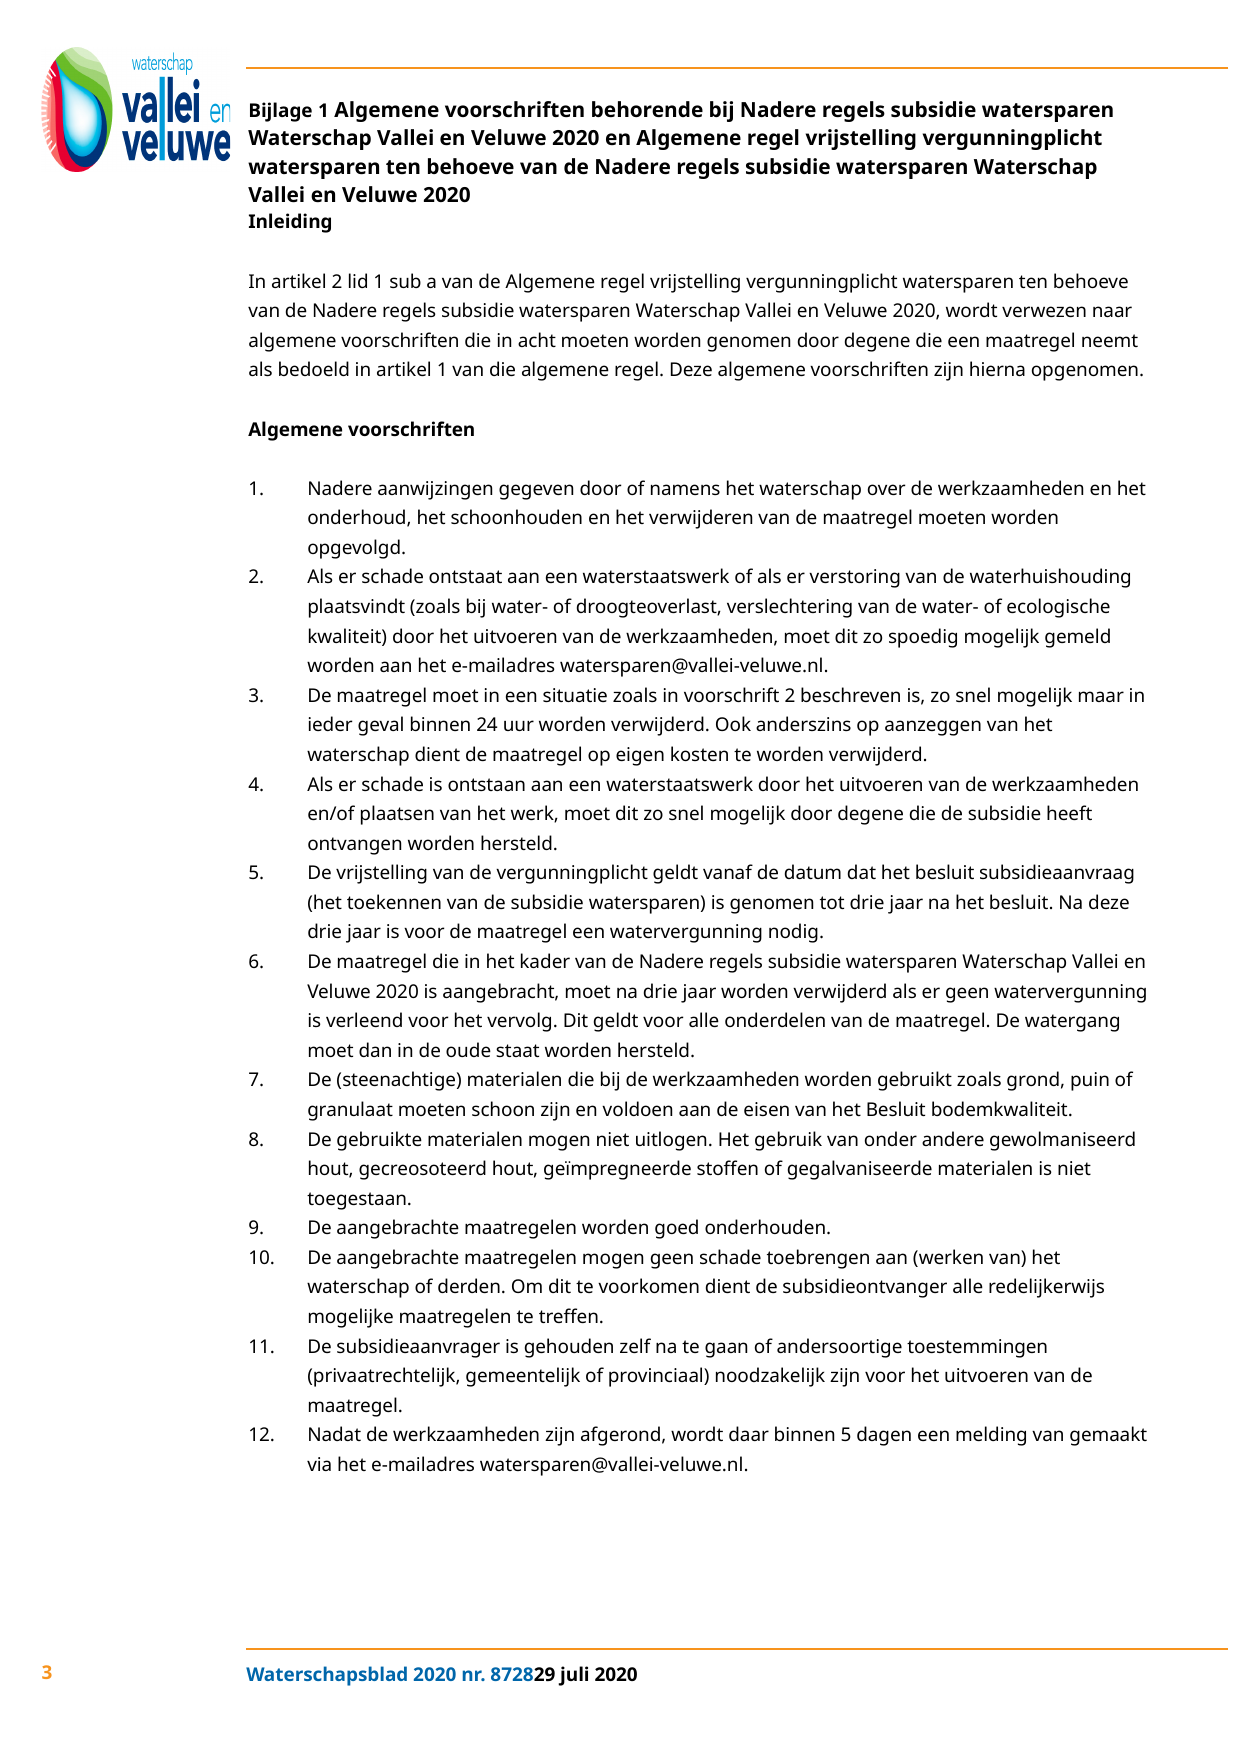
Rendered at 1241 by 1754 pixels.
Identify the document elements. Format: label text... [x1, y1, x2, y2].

text In artikel 2 lid 1 sub a van de Algemene regel vrijstelling vergunningplicht watersparen ten behoeve van de Nadere regels subsidie watersparen Waterschap Vallei en Veluwe 2020, wordt verwezen naar algemene voorschriften die in acht moeten worden genomen door degene die een maatregel neemt als bedoeld in artikel 1 van die algemene regel. Deze algemene voorschriften zijn hierna opgenomen. [248, 268, 1152, 382]
list De vrijstelling van de vergunningplicht geldt vanaf de datum dat het besluit subsidieaanvraag (het toekennen van de subsidie watersparen) is genomen tot drie jaar na het besluit. Na deze drie jaar is voor de maatregel een watervergunning nodig. [248, 859, 1152, 944]
list De aangebrachte maatregelen worden goed onderhouden. [248, 1214, 1152, 1240]
list Nadere aanwijzingen gegeven door of namens het waterschap over de werkzaamheden en het onderhoud, het schoonhouden en het verwijderen van de maatregel moeten worden opgevolgd. [248, 475, 1152, 560]
list Als er schade is ontstaan aan een waterstaatswerk door het uitvoeren van de werkzaamheden en/of plaatsen van het werk, moet dit zo snel mogelijk door degene die de subsidie heeft ontvangen worden hersteld. [248, 771, 1152, 856]
list De maatregel moet in een situatie zoals in voorschrift 2 beschreven is, zo snel mogelijk maar in ieder geval binnen 24 uur worden verwijderd. Ook anderszins op aanzeggen van het waterschap dient de maatregel op eigen kosten te worden verwijderd. [248, 682, 1152, 767]
list De subsidieaanvrager is gehouden zelf na te gaan of andersoortige toestemmingen (privaatrechtelijk, gemeentelijk of provinciaal) noodzakelijk zijn voor het uitvoeren van de maatregel. [248, 1333, 1152, 1418]
text Bijlage 1 Algemene voorschriften behorende bij Nadere regels subsidie watersparen Waterschap Vallei en Veluwe 2020 en Algemene regel vrijstelling vergunningplicht watersparen ten behoeve van de Nadere regels subsidie watersparen Waterschap Vallei en Veluwe 2020 [248, 95, 1152, 209]
list De (steenachtige) materialen die bij de werkzaamheden worden gebruikt zoals grond, puin of granulaat moeten schoon zijn en voldoen aan de eisen van het Besluit bodemkwaliteit. [248, 1067, 1152, 1122]
list Als er schade ontstaat aan een waterstaatswerk of als er verstoring van de waterhuishouding plaatsvindt (zoals bij water- of droogteoverlast, verslechtering van de water- of ecologische kwaliteit) door het uitvoeren van de werkzaamheden, moet dit zo spoedig mogelijk gemeld worden aan het e-mailadres watersparen@vallei-veluwe.nl. [248, 564, 1152, 678]
list De aangebrachte maatregelen mogen geen schade toebrengen aan (werken van) het waterschap of derden. Om dit te voorkomen dient de subsidieontvanger alle redelijkerwijs mogelijke maatregelen te treffen. [248, 1244, 1152, 1329]
picture [41, 47, 231, 172]
text Algemene voorschriften [248, 416, 1152, 441]
list Nadat de werkzaamheden zijn afgerond, wordt daar binnen 5 dagen een melding van gemaakt via het e-mailadres watersparen@vallei-veluwe.nl. [248, 1422, 1152, 1477]
list De maatregel die in het kader van de Nadere regels subsidie watersparen Waterschap Vallei en Veluwe 2020 is aangebracht, moet na drie jaar worden verwijderd als er geen watervergunning is verleend voor het vervolg. Dit geldt voor alle onderdelen van de maatregel. De watergang moet dan in de oude staat worden hersteld. [248, 948, 1152, 1063]
text Inleiding [248, 209, 1152, 234]
list De gebruikte materialen mogen niet uitlogen. Het gebruik van onder andere gewolmaniseerd hout, gecreosoteerd hout, geïmpregneerde stoffen of gegalvaniseerde materialen is niet toegestaan. [248, 1126, 1152, 1211]
